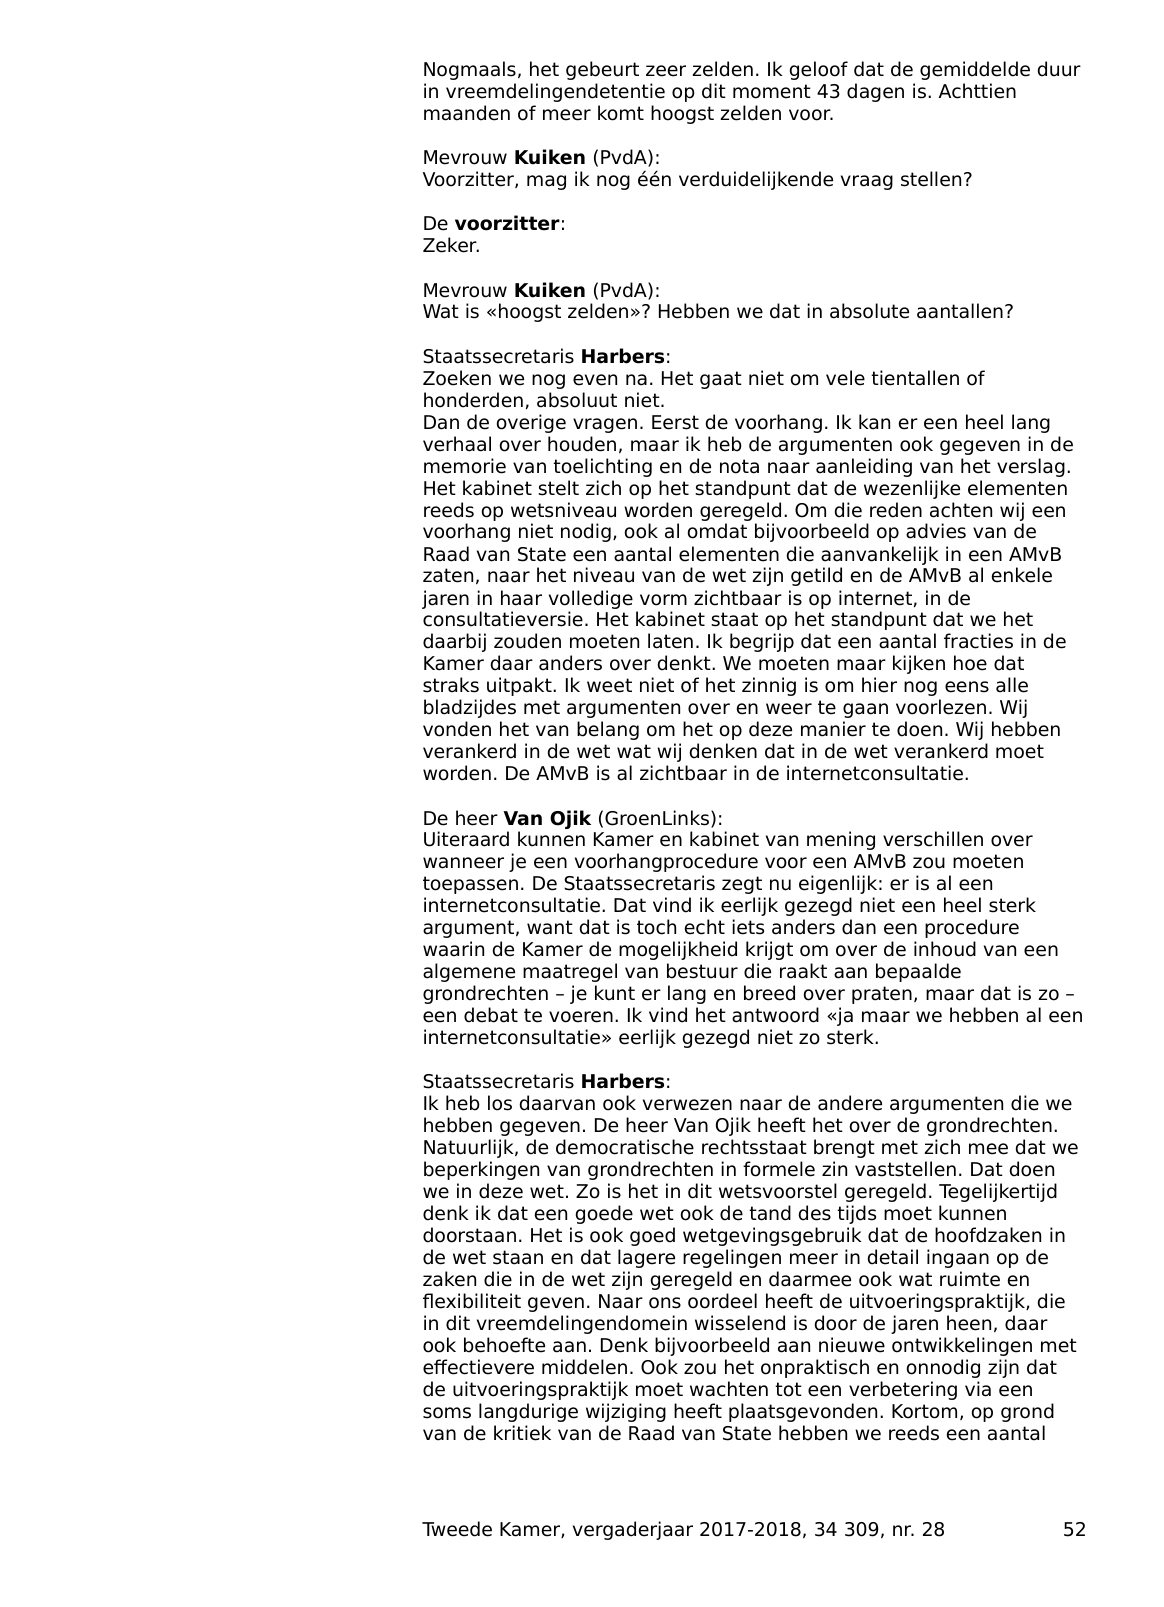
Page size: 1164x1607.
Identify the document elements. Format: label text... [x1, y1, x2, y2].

text Staatssecretaris Harbers: [422, 1071, 1087, 1093]
text Voorzitter, mag ik nog één verduidelijkende vraag stellen? [422, 169, 1087, 191]
text Staatssecretaris Harbers: [422, 346, 1087, 368]
text Uiteraard kunnen Kamer en kabinet van mening verschillen over wanneer je een voorhangprocedure voor een AMvB zou moeten toepassen. De Staatssecretaris zegt nu eigenlijk: er is al een internetconsultatie. Dat vind ik eerlijk gezegd niet een heel sterk argument, want dat is toch echt iets anders dan een procedure waarin de Kamer de mogelijkheid krijgt om over de inhoud van een algemene maatregel van bestuur die raakt aan bepaalde grondrechten – je kunt er lang en breed over praten, maar dat is zo – een debat te voeren. Ik vind het antwoord «ja maar we hebben al een internetconsultatie» eerlijk gezegd niet zo sterk. [422, 829, 1087, 1049]
text Wat is «hoogst zelden»? Hebben we dat in absolute aantallen? [422, 301, 1087, 323]
text De heer Van Ojik (GroenLinks): [422, 807, 1087, 829]
text Zoeken we nog even na. Het gaat niet om vele tientallen of honderden, absoluut niet. [422, 368, 1087, 412]
text Mevrouw Kuiken (PvdA): [422, 279, 1087, 301]
text Ik heb los daarvan ook verwezen naar de andere argumenten die we hebben gegeven. De heer Van Ojik heeft het over de grondrechten. Natuurlijk, de democratische rechtsstaat brengt met zich mee dat we beperkingen van grondrechten in formele zin vaststellen. Dat doen we in deze wet. Zo is het in dit wetsvoorstel geregeld. Tegelijkertijd denk ik dat een goede wet ook de tand des tijds moet kunnen doorstaan. Het is ook goed wetgevingsgebruik dat de hoofdzaken in de wet staan en dat lagere regelingen meer in detail ingaan op de zaken die in de wet zijn geregeld en daarmee ook wat ruimte en flexibiliteit geven. Naar ons oordeel heeft de uitvoeringspraktijk, die in dit vreemdelingendomein wisselend is door de jaren heen, daar ook behoefte aan. Denk bijvoorbeeld aan nieuwe ontwikkelingen met effectievere middelen. Ook zou het onpraktisch en onnodig zijn dat de uitvoeringspraktijk moet wachten tot een verbetering via een soms langdurige wijziging heeft plaatsgevonden. Kortom, op grond van de kritiek van de Raad van State hebben we reeds een aantal [422, 1093, 1087, 1445]
text Zeker. [422, 235, 1087, 257]
text Dan de overige vragen. Eerst de voorhang. Ik kan er een heel lang verhaal over houden, maar ik heb de argumenten ook gegeven in de memorie van toelichting en de nota naar aanleiding van het verslag. Het kabinet stelt zich op het standpunt dat de wezenlijke elementen reeds op wetsniveau worden geregeld. Om die reden achten wij een voorhang niet nodig, ook al omdat bijvoorbeeld op advies van de Raad van State een aantal elementen die aanvankelijk in een AMvB zaten, naar het niveau van de wet zijn getild en de AMvB al enkele jaren in haar volledige vorm zichtbaar is op internet, in de consultatieversie. Het kabinet staat op het standpunt dat we het daarbij zouden moeten laten. Ik begrijp dat een aantal fracties in de Kamer daar anders over denkt. We moeten maar kijken hoe dat straks uitpakt. Ik weet niet of het zinnig is om hier nog eens alle bladzijdes met argumenten over en weer te gaan voorlezen. Wij vonden het van belang om het op deze manier te doen. Wij hebben verankerd in de wet wat wij denken dat in de wet verankerd moet worden. De AMvB is al zichtbaar in de internetconsultatie. [422, 412, 1087, 785]
text De voorzitter: [422, 213, 1087, 235]
text Nogmaals, het gebeurt zeer zelden. Ik geloof dat de gemiddelde duur in vreemdelingendetentie op dit moment 43 dagen is. Achttien maanden of meer komt hoogst zelden voor. [422, 59, 1087, 125]
text Mevrouw Kuiken (PvdA): [422, 147, 1087, 169]
